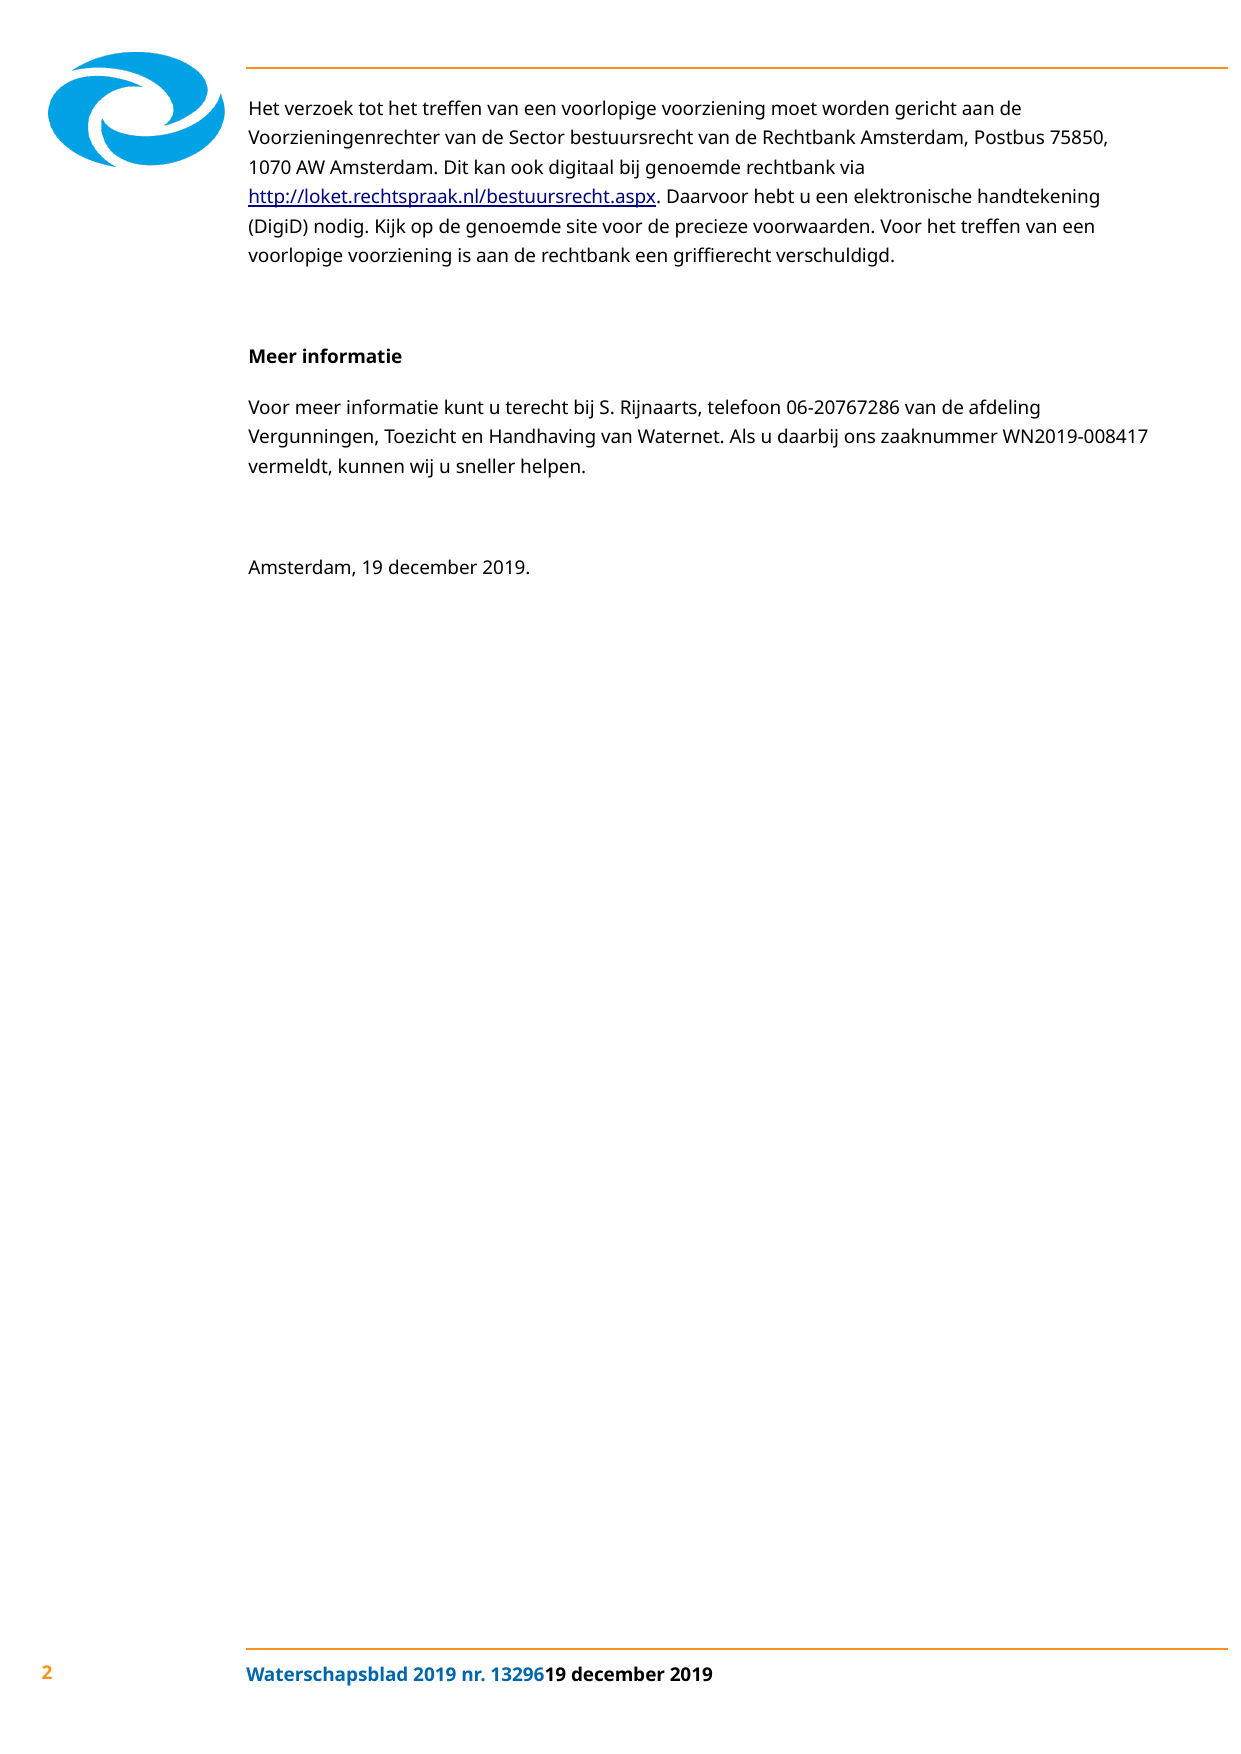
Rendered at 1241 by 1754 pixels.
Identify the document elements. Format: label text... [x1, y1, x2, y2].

text Meer informatie [248, 343, 1152, 369]
picture [41, 47, 231, 172]
text Voor meer informatie kunt u terecht bij S. Rijnaarts, telefoon 06-20767286 van de afdeling Vergunningen, Toezicht en Handhaving van Waternet. Als u daarbij ons zaaknummer WN2019-008417 vermeldt, kunnen wij u sneller helpen. [248, 394, 1152, 479]
text Amsterdam, 19 december 2019. [248, 554, 1152, 580]
text Het verzoek tot het treffen van een voorlopige voorziening moet worden gericht aan de Voorzieningenrechter van de Sector bestuursrecht van de Rechtbank Amsterdam, Postbus 75850, 1070 AW Amsterdam. Dit kan ook digitaal bij genoemde rechtbank via http://loket.rechtspraak.nl/bestuursrecht.aspx. Daarvoor hebt u een elektronische handtekening (DigiD) nodig. Kijk op de genoemde site voor de precieze voorwaarden. Voor het treffen van een voorlopige voorziening is aan de rechtbank een griffierecht verschuldigd. [248, 95, 1152, 268]
